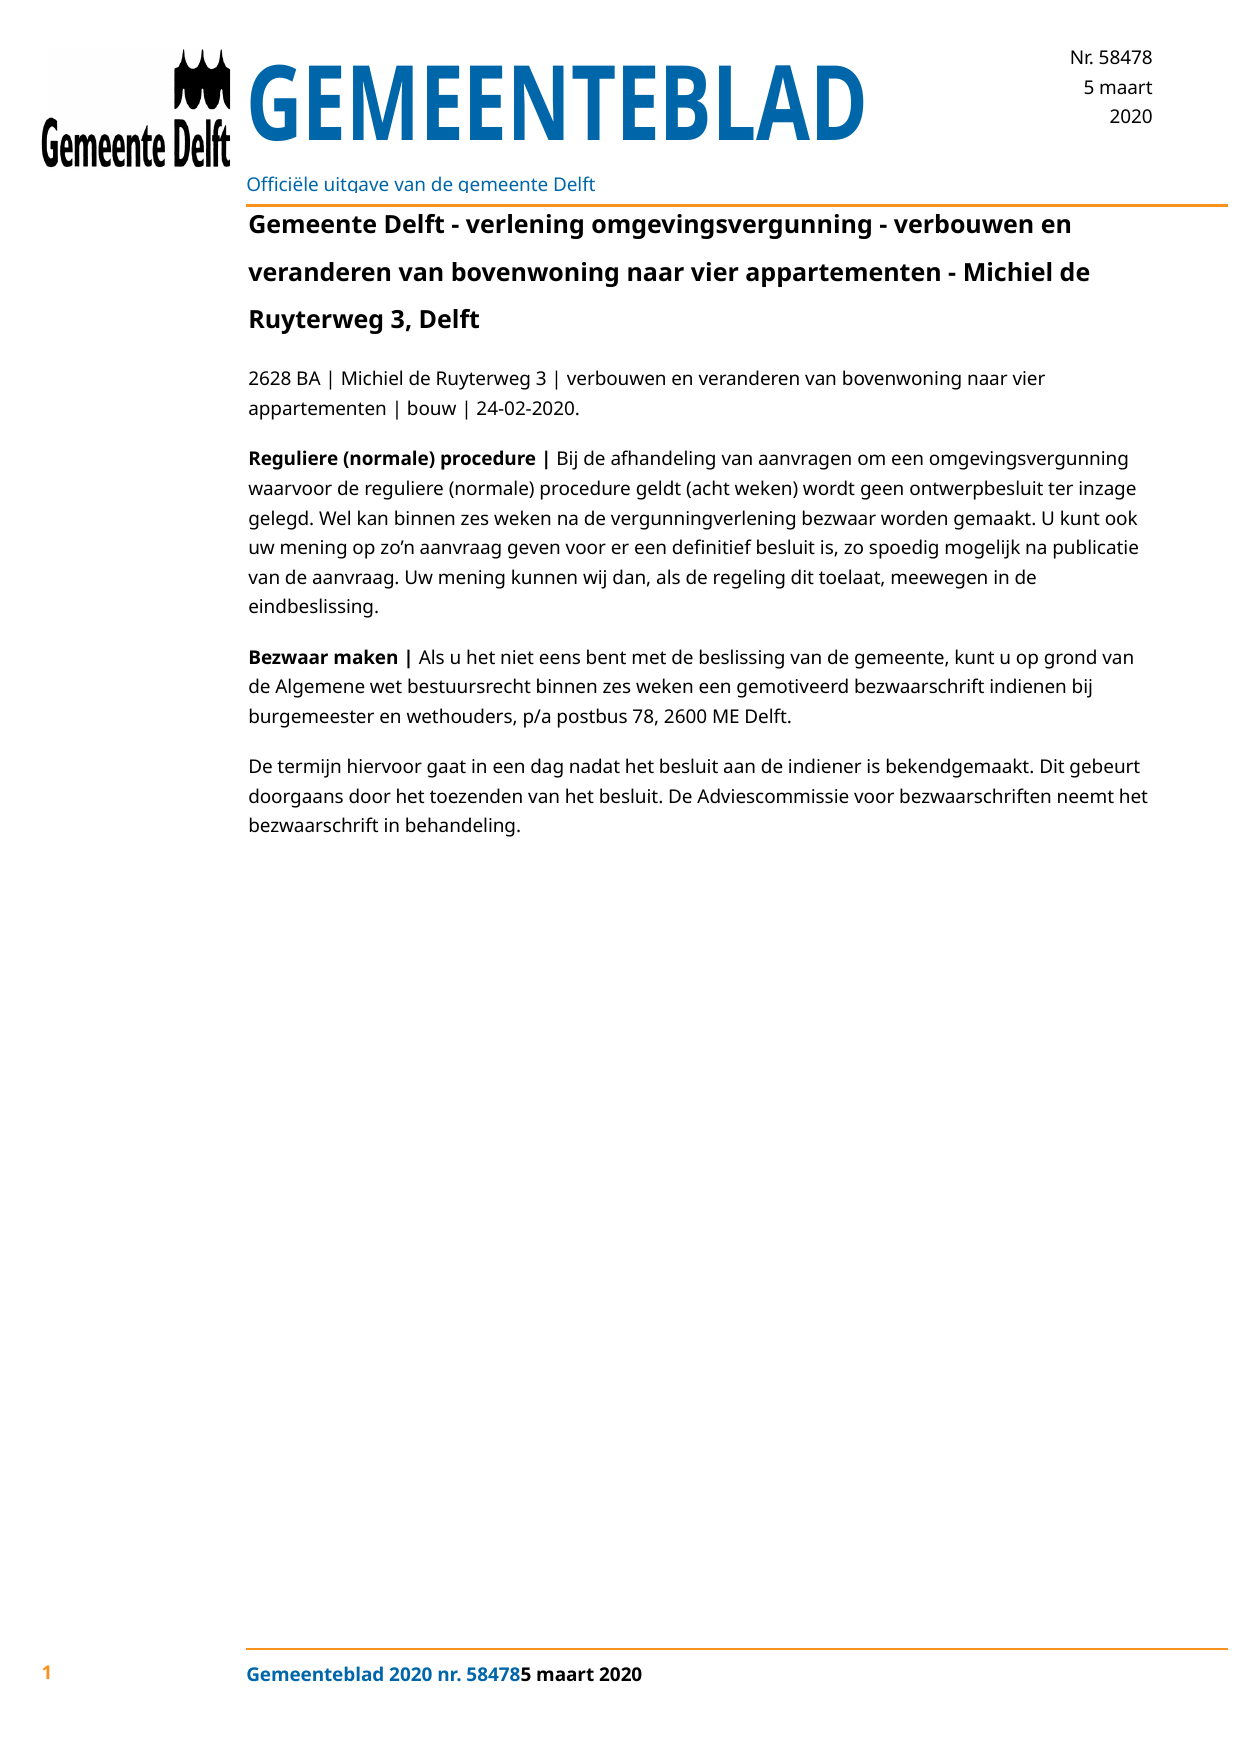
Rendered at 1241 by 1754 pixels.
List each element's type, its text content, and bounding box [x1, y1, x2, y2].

text Reguliere (normale) procedure | Bij de afhandeling van aanvragen om een omgevingsvergunning waarvoor de reguliere (normale) procedure geldt (acht weken) wordt geen ontwerpbesluit ter inzage gelegd. Wel kan binnen zes weken na de vergunningverlening bezwaar worden gemaakt. U kunt ook uw mening op zo’n aanvraag geven voor er een definitief besluit is, zo spoedig mogelijk na publicatie van de aanvraag. Uw mening kunnen wij dan, als de regeling dit toelaat, meewegen in de eindbeslissing. [248, 446, 1152, 619]
text De termijn hiervoor gaat in een dag nadat het besluit aan de indiener is bekendgemaakt. Dit gebeurt doorgaans door het toezenden van het besluit. De Adviescommissie voor bezwaarschriften neemt het bezwaarschrift in behandeling. [248, 753, 1152, 838]
picture [41, 47, 231, 172]
text 2628 BA | Michiel de Ruyterweg 3 | verbouwen en veranderen van bovenwoning naar vier appartementen | bouw | 24-02-2020. [248, 366, 1152, 421]
text Bezwaar maken | Als u het niet eens bent met de beslissing van de gemeente, kunt u op grond van de Algemene wet bestuursrecht binnen zes weken een gemotiveerd bezwaarschrift indienen bij burgemeester en wethouders, p/a postbus 78, 2600 ME Delft. [248, 644, 1152, 729]
text Gemeente Delft - verlening omgevingsvergunning - verbouwen en veranderen van bovenwoning naar vier appartementen - Michiel de Ruyterweg 3, Delft [248, 207, 1152, 336]
